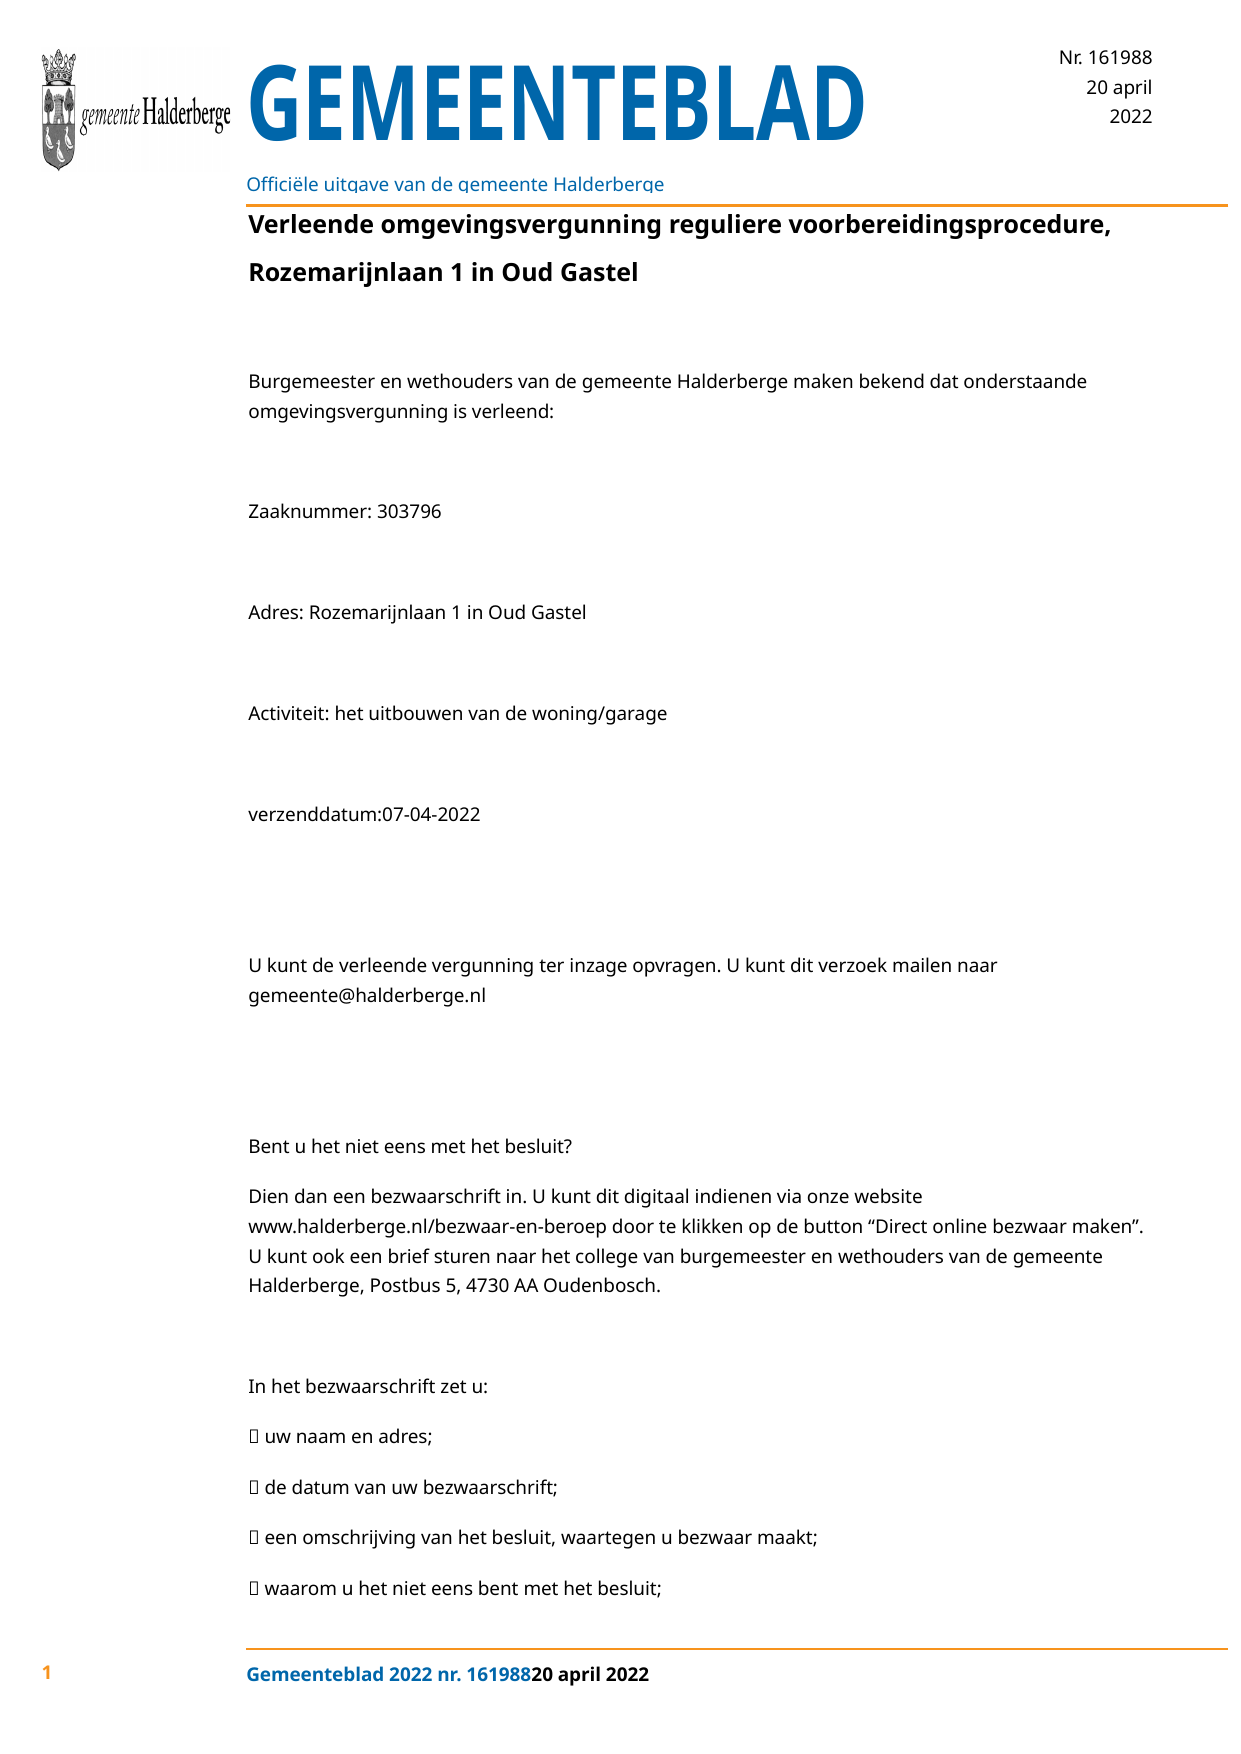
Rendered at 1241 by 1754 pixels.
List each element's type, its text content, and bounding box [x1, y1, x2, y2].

text  uw naam en adres; [248, 1424, 1152, 1449]
text U kunt de verleende vergunning ter inzage opvragen. U kunt dit verzoek mailen naar gemeente@halderberge.nl [248, 952, 1152, 1008]
text Bent u het niet eens met het besluit? [248, 1133, 1152, 1159]
text verzenddatum:07-04-2022 [248, 801, 1152, 827]
text In het bezwaarschrift zet u: [248, 1373, 1152, 1399]
text  de datum van uw bezwaarschrift; [248, 1474, 1152, 1500]
text Dien dan een bezwaarschrift in. U kunt dit digitaal indienen via onze website www.halderberge.nl/bezwaar-en-beroep door te klikken op de button “Direct online bezwaar maken”. U kunt ook een brief sturen naar het college van burgemeester en wethouders van de gemeente Halderberge, Postbus 5, 4730 AA Oudenbosch. [248, 1184, 1152, 1298]
text  waarom u het niet eens bent met het besluit; [248, 1575, 1152, 1601]
text Verleende omgevingsvergunning reguliere voorbereidingsprocedure, Rozemarijnlaan 1 in Oud Gastel [248, 207, 1152, 288]
text  een omschrijving van het besluit, waartegen u bezwaar maakt; [248, 1524, 1152, 1550]
text Activiteit: het uitbouwen van de woning/garage [248, 700, 1152, 726]
text Zaaknummer: 303796 [248, 499, 1152, 524]
picture [41, 47, 231, 172]
text Burgemeester en wethouders van de gemeente Halderberge maken bekend dat onderstaande omgevingsvergunning is verleend: [248, 368, 1152, 424]
text Adres: Rozemarijnlaan 1 in Oud Gastel [248, 599, 1152, 625]
